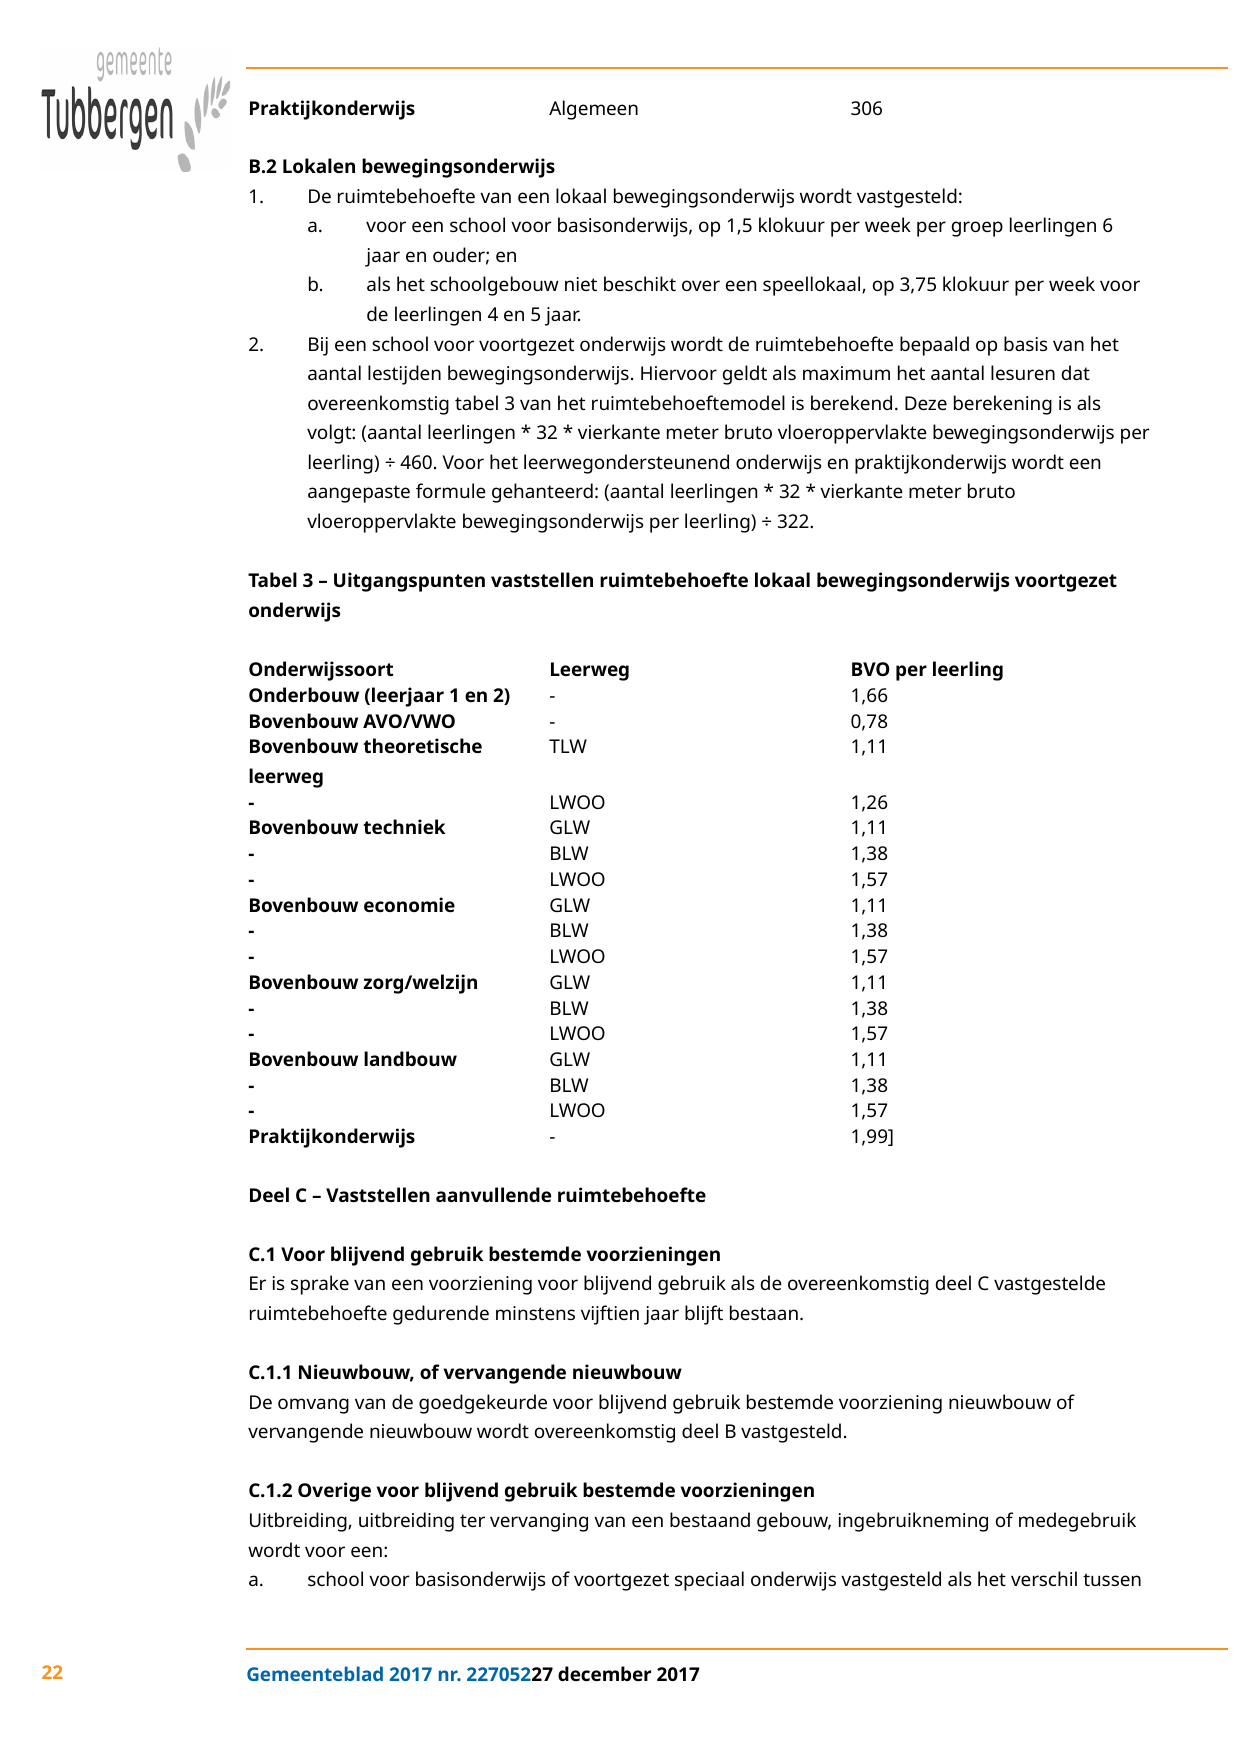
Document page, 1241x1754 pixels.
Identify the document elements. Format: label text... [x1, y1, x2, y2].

table_cell - [248, 840, 549, 866]
text Deel C – Vaststellen aanvullende ruimtebehoefte [248, 1182, 1152, 1208]
table_cell GLW [549, 969, 850, 995]
table_cell - [549, 1123, 850, 1149]
table_cell Bovenbouw economie [248, 892, 549, 917]
table_cell GLW [549, 815, 850, 840]
table_cell Praktijkonderwijs [248, 1123, 549, 1149]
text B.2 Lokalen bewegingsonderwijs [248, 153, 1152, 179]
table_cell 1,66 [850, 682, 1152, 708]
table_cell Onderbouw (leerjaar 1 en 2) [248, 682, 549, 708]
list als het schoolgebouw niet beschikt over een speellokaal, op 3,75 klokuur per week voor de leerlingen 4 en 5 jaar. [307, 272, 1152, 327]
text Tabel 3 – Uitgangspunten vaststellen ruimtebehoefte lokaal bewegingsonderwijs voortgezet onderwijs [248, 567, 1152, 623]
table_cell LWOO [549, 1098, 850, 1123]
table_cell GLW [549, 1046, 850, 1072]
table_cell 1,38 [850, 1072, 1152, 1098]
table_cell BLW [549, 918, 850, 943]
table_cell LWOO [549, 943, 850, 969]
table_cell 1,11 [850, 734, 1152, 789]
table_header Leerweg [549, 656, 850, 682]
table_cell BLW [549, 995, 850, 1020]
table_cell - [549, 708, 850, 733]
table_cell 0,78 [850, 708, 1152, 733]
table_cell 1,57 [850, 1098, 1152, 1123]
text C.1 Voor blijvend gebruik bestemde voorzieningen [248, 1241, 1152, 1267]
list voor een school voor basisonderwijs, op 1,5 klokuur per week per groep leerlingen 6 jaar en ouder; en [307, 212, 1152, 268]
table_cell 1,38 [850, 840, 1152, 866]
table_cell Bovenbouw landbouw [248, 1046, 549, 1072]
text Er is sprake van een voorziening voor blijvend gebruik als de overeenkomstig deel C vastgestelde ruimtebehoefte gedurende minstens vijftien jaar blijft bestaan. [248, 1271, 1152, 1326]
table_cell - [248, 995, 549, 1020]
table_cell 306 [850, 95, 1152, 121]
table_cell - [248, 918, 549, 943]
table_cell Bovenbouw zorg/welzijn [248, 969, 549, 995]
table_cell 1,57 [850, 866, 1152, 892]
table_cell Praktijkonderwijs [248, 95, 549, 121]
table_cell - [248, 1020, 549, 1046]
table_cell LWOO [549, 789, 850, 814]
table_cell LWOO [549, 1020, 850, 1046]
list De ruimtebehoefte van een lokaal bewegingsonderwijs wordt vastgesteld: [248, 183, 1152, 209]
table_cell - [549, 682, 850, 708]
table_cell 1,11 [850, 969, 1152, 995]
table_cell - [248, 1098, 549, 1123]
table_cell - [248, 789, 549, 814]
table_cell Bovenbouw theoretische leerweg [248, 734, 549, 789]
table_cell BLW [549, 840, 850, 866]
table_cell 1,57 [850, 943, 1152, 969]
table_cell TLW [549, 734, 850, 789]
text C.1.2 Overige voor blijvend gebruik bestemde voorzieningen [248, 1478, 1152, 1503]
table_cell - [248, 866, 549, 892]
table_header BVO per leerling [850, 656, 1152, 682]
table_cell 1,38 [850, 918, 1152, 943]
text C.1.1 Nieuwbouw, of vervangende nieuwbouw [248, 1359, 1152, 1385]
table_cell Bovenbouw AVO/VWO [248, 708, 549, 733]
table_cell BLW [549, 1072, 850, 1098]
table_cell 1,11 [850, 815, 1152, 840]
table_cell 1,11 [850, 892, 1152, 917]
table_cell LWOO [549, 866, 850, 892]
list school voor basisonderwijs of voortgezet speciaal onderwijs vastgesteld als het verschil tussen [248, 1566, 1152, 1592]
table_header Onderwijssoort [248, 656, 549, 682]
table_cell - [248, 943, 549, 969]
table_cell GLW [549, 892, 850, 917]
table_cell 1,57 [850, 1020, 1152, 1046]
table_cell 1,38 [850, 995, 1152, 1020]
table_cell - [248, 1072, 549, 1098]
table_cell Bovenbouw techniek [248, 815, 549, 840]
table_cell Algemeen [549, 95, 850, 121]
table_cell 1,11 [850, 1046, 1152, 1072]
table_cell 1,26 [850, 789, 1152, 814]
text De omvang van de goedgekeurde voor blijvend gebruik bestemde voorziening nieuwbouw of vervangende nieuwbouw wordt overeenkomstig deel B vastgesteld. [248, 1389, 1152, 1444]
list Bij een school voor voortgezet onderwijs wordt de ruimtebehoefte bepaald op basis van het aantal lestijden bewegingsonderwijs. Hiervoor geldt als maximum het aantal lesuren dat overeenkomstig tabel 3 van het ruimtebehoeftemodel is berekend. Deze berekening is als volgt: (aantal leerlingen * 32 * vierkante meter bruto vloeroppervlakte bewegingsonderwijs per leerling) ÷ 460. Voor het leerwegondersteunend onderwijs en praktijkonderwijs wordt een aangepaste formule gehanteerd: (aantal leerlingen * 32 * vierkante meter bruto vloeroppervlakte bewegingsonderwijs per leerling) ÷ 322. [248, 331, 1152, 534]
text Uitbreiding, uitbreiding ter vervanging van een bestaand gebouw, ingebruikneming of medegebruik wordt voor een: [248, 1507, 1152, 1563]
table_cell 1,99] [850, 1123, 1152, 1149]
picture [41, 47, 231, 172]
